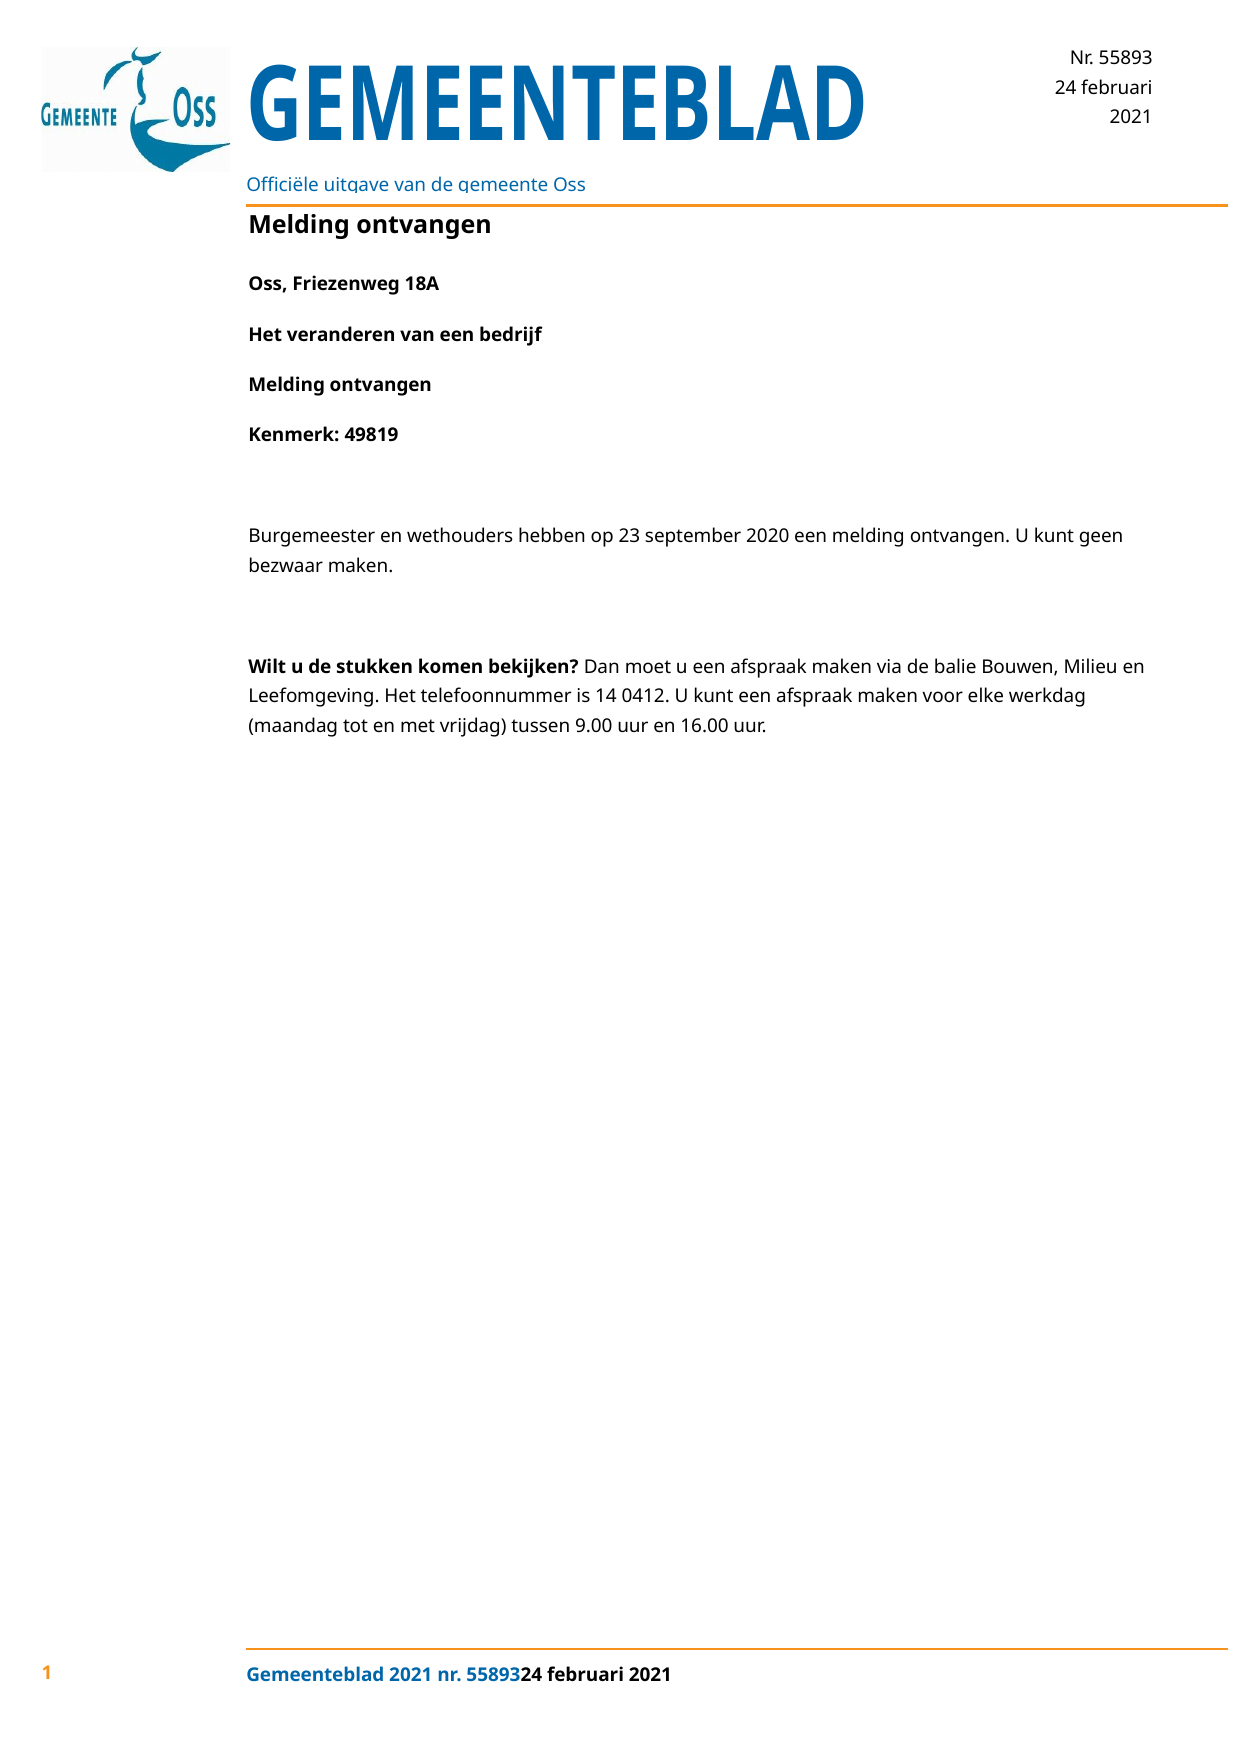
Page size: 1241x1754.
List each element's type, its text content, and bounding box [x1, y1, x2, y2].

text Kenmerk: 49819 [248, 422, 1152, 447]
text Het veranderen van een bedrijf [248, 321, 1152, 346]
text Melding ontvangen [248, 371, 1152, 397]
picture [41, 47, 231, 172]
text Burgemeester en wethouders hebben op 23 september 2020 een melding ontvangen. U kunt geen bezwaar maken. [248, 522, 1152, 578]
text Wilt u de stukken komen bekijken? Dan moet u een afspraak maken via de balie Bouwen, Milieu en Leefomgeving. Het telefoonnummer is 14 0412. U kunt een afspraak maken voor elke werkdag (maandag tot en met vrijdag) tussen 9.00 uur en 16.00 uur. [248, 653, 1152, 738]
text Melding ontvangen [248, 207, 1152, 241]
text Oss, Friezenweg 18A [248, 270, 1152, 296]
